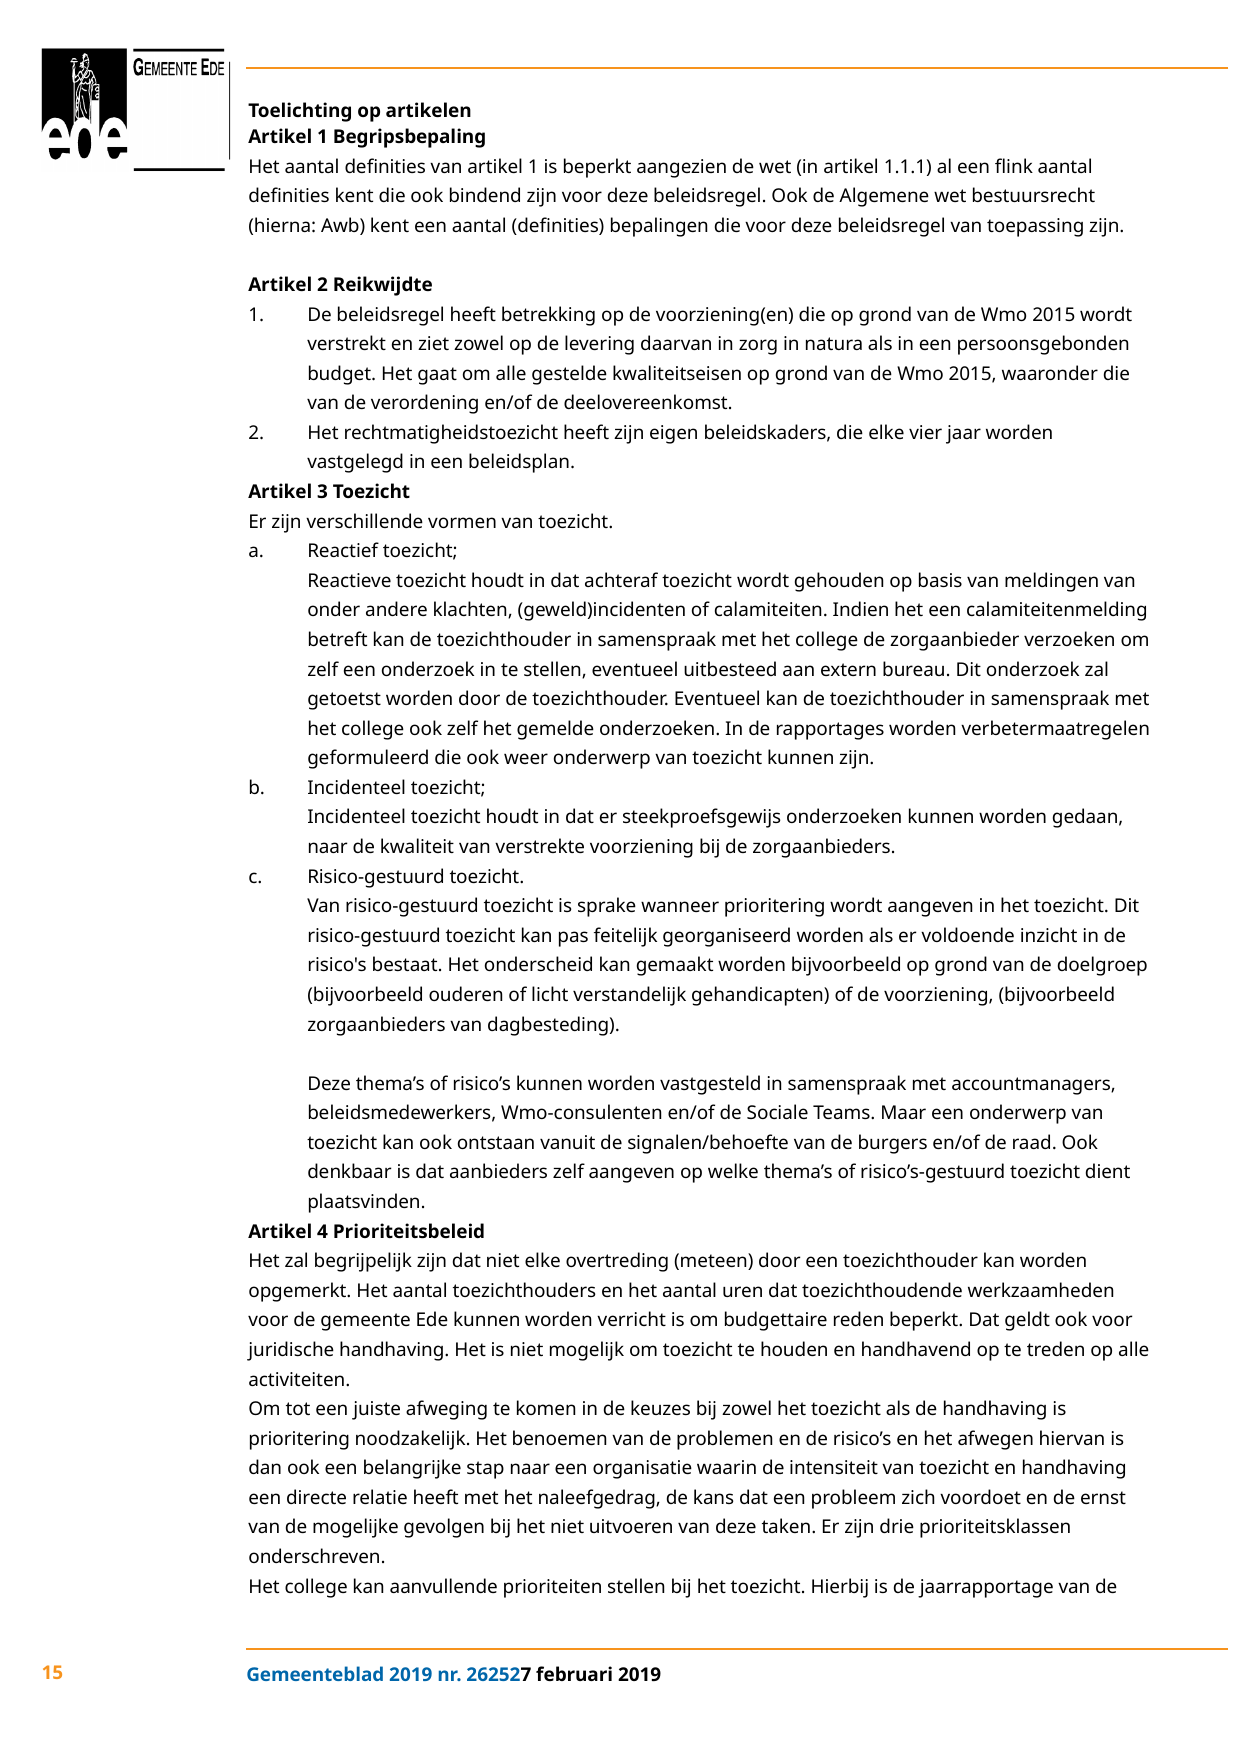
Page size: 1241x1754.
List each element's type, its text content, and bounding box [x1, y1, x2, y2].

text Toelichting op artikelen [248, 95, 1152, 123]
text Er zijn verschillende vormen van toezicht. [248, 508, 1152, 534]
picture [41, 47, 231, 172]
list Reactief toezicht; [248, 537, 1152, 563]
text Artikel 2 Reikwijdte [248, 271, 1152, 297]
text Om tot een juiste afweging te komen in de keuzes bij zowel het toezicht als de handhaving is prioritering noodzakelijk. Het benoemen van de problemen en de risico’s en het afwegen hiervan is dan ook een belangrijke stap naar een organisatie waarin de intensiteit van toezicht en handhaving een directe relatie heeft met het naleefgedrag, de kans dat een probleem zich voordoet en de ernst van de mogelijke gevolgen bij het niet uitvoeren van deze taken. Er zijn drie prioriteitsklassen onderschreven. [248, 1395, 1152, 1569]
text Artikel 1 Begripsbepaling [248, 123, 1152, 149]
list Risico-gestuurd toezicht. [248, 863, 1152, 889]
list Incidenteel toezicht; [248, 774, 1152, 800]
list Deze thema’s of risico’s kunnen worden vastgesteld in samenspraak met accountmanagers, beleidsmedewerkers, Wmo-consulenten en/of de Sociale Teams. Maar een onderwerp van toezicht kan ook ontstaan vanuit de signalen/behoefte van de burgers en/of de raad. Ook denkbaar is dat aanbieders zelf aangeven op welke thema’s of risico’s-gestuurd toezicht dient plaatsvinden. [248, 1070, 1152, 1214]
text Het aantal definities van artikel 1 is beperkt aangezien de wet (in artikel 1.1.1) al een flink aantal definities kent die ook bindend zijn voor deze beleidsregel. Ook de Algemene wet bestuursrecht (hierna: Awb) kent een aantal (definities) bepalingen die voor deze beleidsregel van toepassing zijn. [248, 153, 1152, 238]
list Van risico-gestuurd toezicht is sprake wanneer prioritering wordt aangeven in het toezicht. Dit risico-gestuurd toezicht kan pas feitelijk georganiseerd worden als er voldoende inzicht in de risico's bestaat. Het onderscheid kan gemaakt worden bijvoorbeeld op grond van de doelgroep (bijvoorbeeld ouderen of licht verstandelijk gehandicapten) of de voorziening, (bijvoorbeeld zorgaanbieders van dagbesteding). [248, 892, 1152, 1037]
list Reactieve toezicht houdt in dat achteraf toezicht wordt gehouden op basis van meldingen van onder andere klachten, (geweld)incidenten of calamiteiten. Indien het een calamiteitenmelding betreft kan de toezichthouder in samenspraak met het college de zorgaanbieder verzoeken om zelf een onderzoek in te stellen, eventueel uitbesteed aan extern bureau. Dit onderzoek zal getoetst worden door de toezichthouder. Eventueel kan de toezichthouder in samenspraak met het college ook zelf het gemelde onderzoeken. In de rapportages worden verbetermaatregelen geformuleerd die ook weer onderwerp van toezicht kunnen zijn. [248, 567, 1152, 770]
text Artikel 3 Toezicht [248, 478, 1152, 504]
list Het rechtmatigheidstoezicht heeft zijn eigen beleidskaders, die elke vier jaar worden vastgelegd in een beleidsplan. [248, 419, 1152, 474]
text Artikel 4 Prioriteitsbeleid [248, 1218, 1152, 1244]
list De beleidsregel heeft betrekking op de voorziening(en) die op grond van de Wmo 2015 wordt verstrekt en ziet zowel op de levering daarvan in zorg in natura als in een persoonsgebonden budget. Het gaat om alle gestelde kwaliteitseisen op grond van de Wmo 2015, waaronder die van de verordening en/of de deelovereenkomst. [248, 301, 1152, 415]
list Incidenteel toezicht houdt in dat er steekproefsgewijs onderzoeken kunnen worden gedaan, naar de kwaliteit van verstrekte voorziening bij de zorgaanbieders. [248, 804, 1152, 859]
text Het zal begrijpelijk zijn dat niet elke overtreding (meteen) door een toezichthouder kan worden opgemerkt. Het aantal toezichthouders en het aantal uren dat toezichthoudende werkzaamheden voor de gemeente Ede kunnen worden verricht is om budgettaire reden beperkt. Dat geldt ook voor juridische handhaving. Het is niet mogelijk om toezicht te houden en handhavend op te treden op alle activiteiten. [248, 1247, 1152, 1392]
text Het college kan aanvullende prioriteiten stellen bij het toezicht. Hierbij is de jaarrapportage van de [248, 1573, 1152, 1599]
